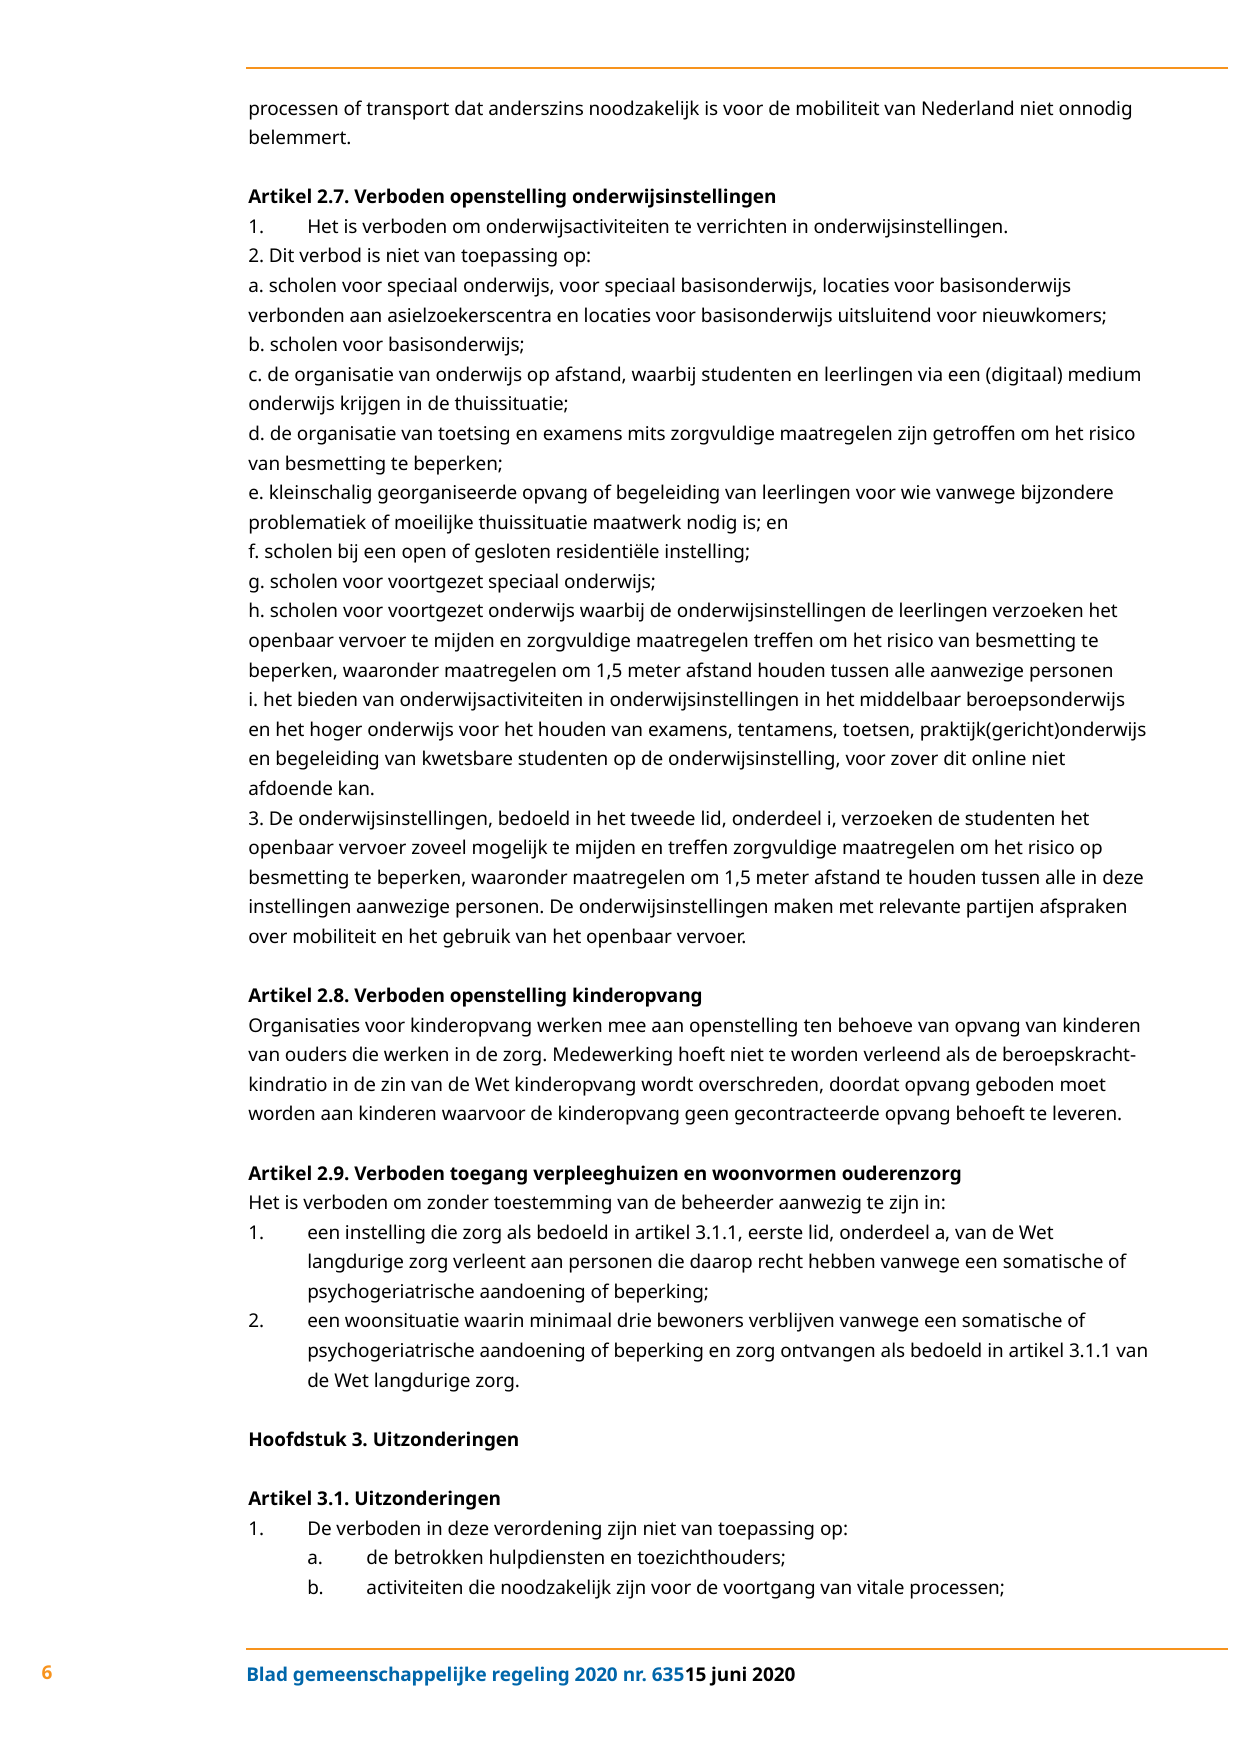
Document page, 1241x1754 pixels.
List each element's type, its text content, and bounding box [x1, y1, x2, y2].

list de betrokken hulpdiensten en toezichthouders; [307, 1544, 1152, 1570]
text processen of transport dat anderszins noodzakelijk is voor de mobiliteit van Nederland niet onnodig belemmert. [248, 95, 1152, 150]
list een instelling die zorg als bedoeld in artikel 3.1.1, eerste lid, onderdeel a, van de Wet langdurige zorg verleent aan personen die daarop recht hebben vanwege een somatische of psychogeriatrische aandoening of beperking; [248, 1219, 1152, 1304]
picture [41, 47, 231, 172]
text i. het bieden van onderwijsactiviteiten in onderwijsinstellingen in het middelbaar beroepsonderwijs en het hoger onderwijs voor het houden van examens, tentamens, toetsen, praktijk(gericht)onderwijs en begeleiding van kwetsbare studenten op de onderwijsinstelling, voor zover dit online niet afdoende kan. [248, 686, 1152, 801]
text Artikel 2.9. Verboden toegang verpleeghuizen en woonvormen ouderenzorg [248, 1160, 1152, 1186]
text 2. Dit verbod is niet van toepassing op: [248, 243, 1152, 268]
text 3. De onderwijsinstellingen, bedoeld in het tweede lid, onderdeel i, verzoeken de studenten het openbaar vervoer zoveel mogelijk te mijden en treffen zorgvuldige maatregelen om het risico op besmetting te beperken, waaronder maatregelen om 1,5 meter afstand te houden tussen alle in deze instellingen aanwezige personen. De onderwijsinstellingen maken met relevante partijen afspraken over mobiliteit en het gebruik van het openbaar vervoer. [248, 805, 1152, 949]
list een woonsituatie waarin minimaal drie bewoners verblijven vanwege een somatische of psychogeriatrische aandoening of beperking en zorg ontvangen als bedoeld in artikel 3.1.1 van de Wet langdurige zorg. [248, 1308, 1152, 1393]
text h. scholen voor voortgezet onderwijs waarbij de onderwijsinstellingen de leerlingen verzoeken het openbaar vervoer te mijden en zorgvuldige maatregelen treffen om het risico van besmetting te beperken, waaronder maatregelen om 1,5 meter afstand houden tussen alle aanwezige personen [248, 598, 1152, 683]
text f. scholen bij een open of gesloten residentiële instelling; [248, 538, 1152, 564]
list De verboden in deze verordening zijn niet van toepassing op: [248, 1515, 1152, 1541]
text d. de organisatie van toetsing en examens mits zorgvuldige maatregelen zijn getroffen om het risico van besmetting te beperken; [248, 420, 1152, 476]
text b. scholen voor basisonderwijs; [248, 331, 1152, 357]
text a. scholen voor speciaal onderwijs, voor speciaal basisonderwijs, locaties voor basisonderwijs verbonden aan asielzoekerscentra en locaties voor basisonderwijs uitsluitend voor nieuwkomers; [248, 272, 1152, 328]
list activiteiten die noodzakelijk zijn voor de voortgang van vitale processen; [307, 1574, 1152, 1600]
text c. de organisatie van onderwijs op afstand, waarbij studenten en leerlingen via een (digitaal) medium onderwijs krijgen in de thuissituatie; [248, 361, 1152, 416]
text Artikel 2.7. Verboden openstelling onderwijsinstellingen [248, 183, 1152, 209]
text Artikel 3.1. Uitzonderingen [248, 1485, 1152, 1511]
text Organisaties voor kinderopvang werken mee aan openstelling ten behoeve van opvang van kinderen van ouders die werken in de zorg. Medewerking hoeft niet te worden verleend als de beroepskracht-kindratio in de zin van de Wet kinderopvang wordt overschreden, doordat opvang geboden moet worden aan kinderen waarvoor de kinderopvang geen gecontracteerde opvang behoeft te leveren. [248, 1012, 1152, 1126]
text Artikel 2.8. Verboden openstelling kinderopvang [248, 982, 1152, 1008]
list Het is verboden om onderwijsactiviteiten te verrichten in onderwijsinstellingen. [248, 213, 1152, 239]
text Het is verboden om zonder toestemming van de beheerder aanwezig te zijn in: [248, 1189, 1152, 1215]
text g. scholen voor voortgezet speciaal onderwijs; [248, 568, 1152, 594]
text Hoofdstuk 3. Uitzonderingen [248, 1426, 1152, 1452]
text e. kleinschalig georganiseerde opvang of begeleiding van leerlingen voor wie vanwege bijzondere problematiek of moeilijke thuissituatie maatwerk nodig is; en [248, 479, 1152, 535]
